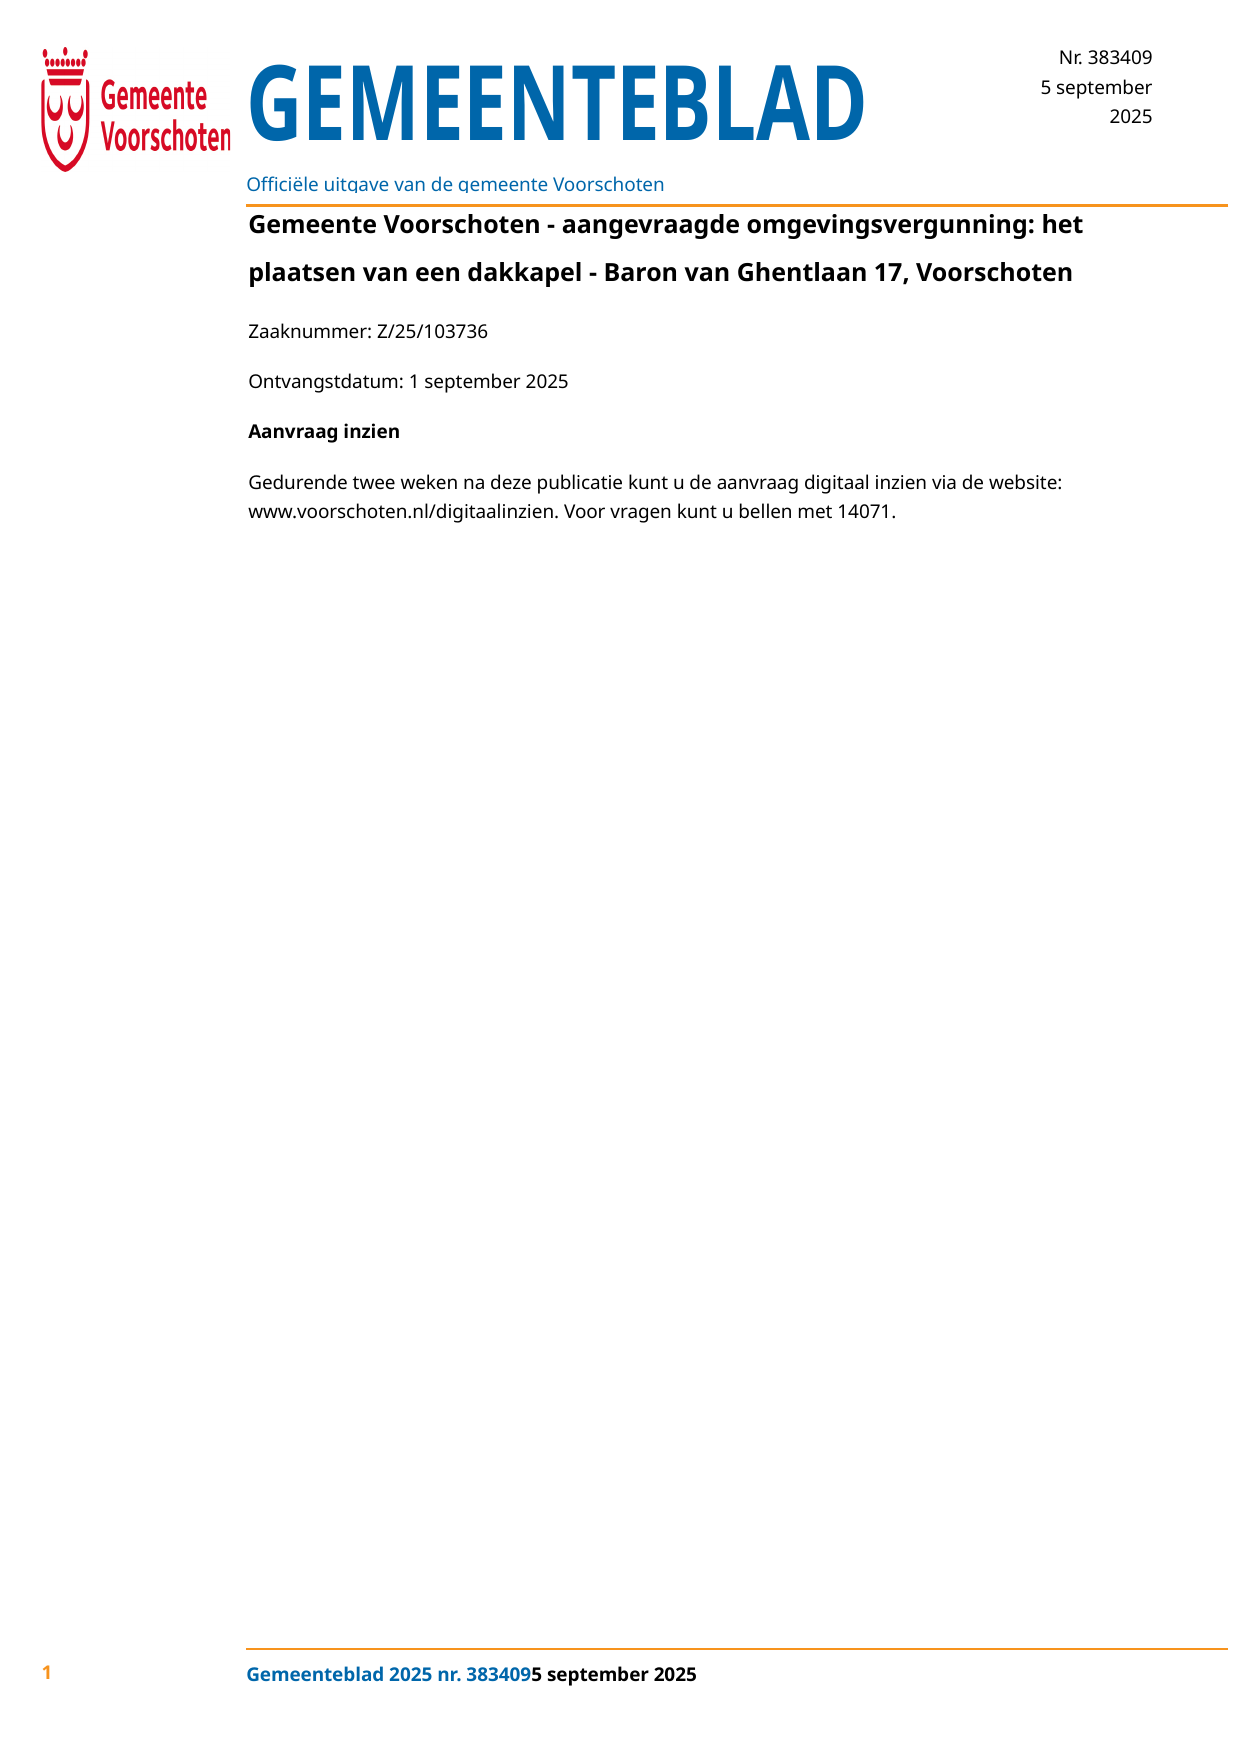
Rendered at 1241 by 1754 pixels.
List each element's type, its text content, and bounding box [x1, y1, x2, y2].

picture [41, 47, 231, 172]
text Aanvraag inzien [248, 419, 1152, 444]
text Gedurende twee weken na deze publicatie kunt u de aanvraag digitaal inzien via de website: www.voorschoten.nl/digitaalinzien. Voor vragen kunt u bellen met 14071. [248, 469, 1152, 524]
text Gemeente Voorschoten - aangevraagde omgevingsvergunning: het plaatsen van een dakkapel - Baron van Ghentlaan 17, Voorschoten [248, 207, 1152, 288]
text Ontvangstdatum: 1 september 2025 [248, 368, 1152, 394]
text Zaaknummer: Z/25/103736 [248, 318, 1152, 344]
